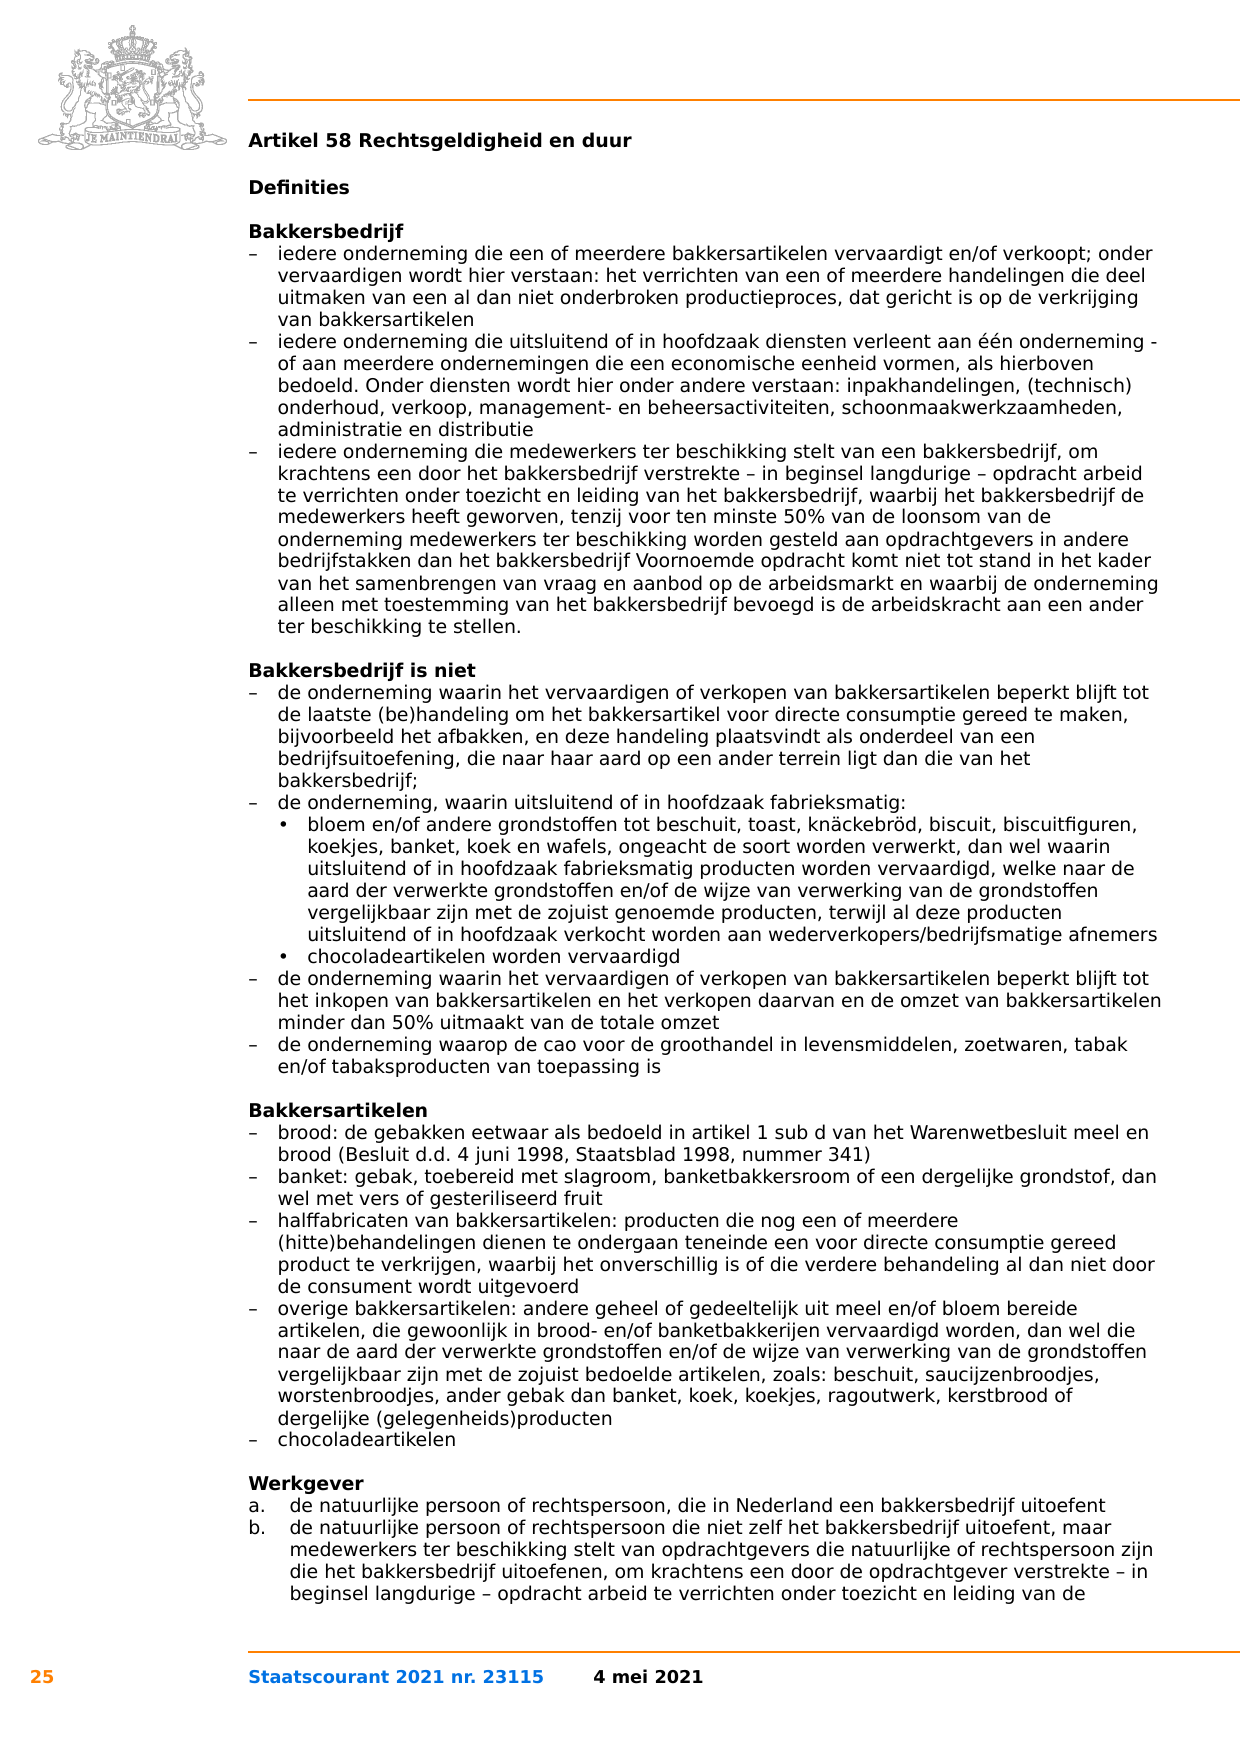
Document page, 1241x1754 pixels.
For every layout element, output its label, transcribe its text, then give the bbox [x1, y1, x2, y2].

text • chocoladeartikelen worden vervaardigd [278, 946, 1163, 968]
subtitle Artikel 58 Rechtsgeldigheid en duur [248, 130, 1163, 152]
text – iedere onderneming die een of meerdere bakkersartikelen vervaardigt en/of verkoopt; onder vervaardigen wordt hier verstaan: het verrichten van een of meerdere handelingen die deel uitmaken van een al dan niet onderbroken productieproces, dat gericht is op de verkrijging van bakkersartikelen [248, 243, 1163, 331]
text – iedere onderneming die uitsluitend of in hoofdzaak diensten verleent aan één onderneming - of aan meerdere ondernemingen die een economische eenheid vormen, als hierboven bedoeld. Onder diensten wordt hier onder andere verstaan: inpakhandelingen, (technisch) onderhoud, verkoop, management- en beheersactiviteiten, schoonmaakwerkzaamheden, administratie en distributie [248, 331, 1163, 441]
text – overige bakkersartikelen: andere geheel of gedeeltelijk uit meel en/of bloem bereide artikelen, die gewoonlijk in brood- en/of banketbakkerijen vervaardigd worden, dan wel die naar de aard der verwerkte grondstoffen en/of de wijze van verwerking van de grondstoffen vergelijkbaar zijn met de zojuist bedoelde artikelen, zoals: beschuit, saucijzenbroodjes, worstenbroodjes, ander gebak dan banket, koek, koekjes, ragoutwerk, kerstbrood of dergelijke (gelegenheids)producten [248, 1297, 1163, 1429]
subtitle Werkgever [248, 1473, 1163, 1495]
text a. de natuurlijke persoon of rechtspersoon, die in Nederland een bakkersbedrijf uitoefent [248, 1495, 1163, 1517]
text – de onderneming waarop de cao voor de groothandel in levensmiddelen, zoetwaren, tabak en/of tabaksproducten van toepassing is [248, 1034, 1163, 1078]
text – de onderneming, waarin uitsluitend of in hoofdzaak fabrieksmatig: [248, 792, 1163, 814]
picture [38, 25, 227, 150]
text – brood: de gebakken eetwaar als bedoeld in artikel 1 sub d van het Warenwetbesluit meel en brood (Besluit d.d. 4 juni 1998, Staatsblad 1998, nummer 341) [248, 1122, 1163, 1166]
text – halffabricaten van bakkersartikelen: producten die nog een of meerdere (hitte)behandelingen dienen te ondergaan teneinde een voor directe consumptie gereed product te verkrijgen, waarbij het onverschillig is of die verdere behandeling al dan niet door de consument wordt uitgevoerd [248, 1209, 1163, 1297]
text – de onderneming waarin het vervaardigen of verkopen van bakkersartikelen beperkt blijft tot de laatste (be)handeling om het bakkersartikel voor directe consumptie gereed te maken, bijvoorbeeld het afbakken, en deze handeling plaatsvindt als onderdeel van een bedrijfsuitoefening, die naar haar aard op een ander terrein ligt dan die van het bakkersbedrijf; [248, 682, 1163, 792]
text • bloem en/of andere grondstoffen tot beschuit, toast, knäckebröd, biscuit, biscuitfiguren, koekjes, banket, koek en wafels, ongeacht de soort worden verwerkt, dan wel waarin uitsluitend of in hoofdzaak fabrieksmatig producten worden vervaardigd, welke naar de aard der verwerkte grondstoffen en/of de wijze van verwerking van de grondstoffen vergelijkbaar zijn met de zojuist genoemde producten, terwijl al deze producten uitsluitend of in hoofdzaak verkocht worden aan wederverkopers/bedrijfsmatige afnemers [278, 814, 1163, 946]
text – iedere onderneming die medewerkers ter beschikking stelt van een bakkersbedrijf, om krachtens een door het bakkersbedrijf verstrekte – in beginsel langdurige – opdracht arbeid te verrichten onder toezicht en leiding van het bakkersbedrijf, waarbij het bakkersbedrijf de medewerkers heeft geworven, tenzij voor ten minste 50% van de loonsom van de onderneming medewerkers ter beschikking worden gesteld aan opdrachtgevers in andere bedrijfstakken dan het bakkersbedrijf Voornoemde opdracht komt niet tot stand in het kader van het samenbrengen van vraag en aanbod op de arbeidsmarkt en waarbij de onderneming alleen met toestemming van het bakkersbedrijf bevoegd is de arbeidskracht aan een ander ter beschikking te stellen. [248, 441, 1163, 638]
text b. de natuurlijke persoon of rechtspersoon die niet zelf het bakkersbedrijf uitoefent, maar medewerkers ter beschikking stelt van opdrachtgevers die natuurlijke of rechtspersoon zijn die het bakkersbedrijf uitoefenen, om krachtens een door de opdrachtgever verstrekte – in beginsel langdurige – opdracht arbeid te verrichten onder toezicht en leiding van de [248, 1517, 1163, 1605]
text – banket: gebak, toebereid met slagroom, banketbakkersroom of een dergelijke grondstof, dan wel met vers of gesteriliseerd fruit [248, 1166, 1163, 1209]
subtitle Bakkersbedrijf is niet [248, 660, 1163, 682]
subtitle Definities [248, 177, 1163, 199]
text – de onderneming waarin het vervaardigen of verkopen van bakkersartikelen beperkt blijft tot het inkopen van bakkersartikelen en het verkopen daarvan en de omzet van bakkersartikelen minder dan 50% uitmaakt van de totale omzet [248, 968, 1163, 1034]
subtitle Bakkersartikelen [248, 1100, 1163, 1122]
subtitle Bakkersbedrijf [248, 221, 1163, 243]
text – chocoladeartikelen [248, 1429, 1163, 1451]
